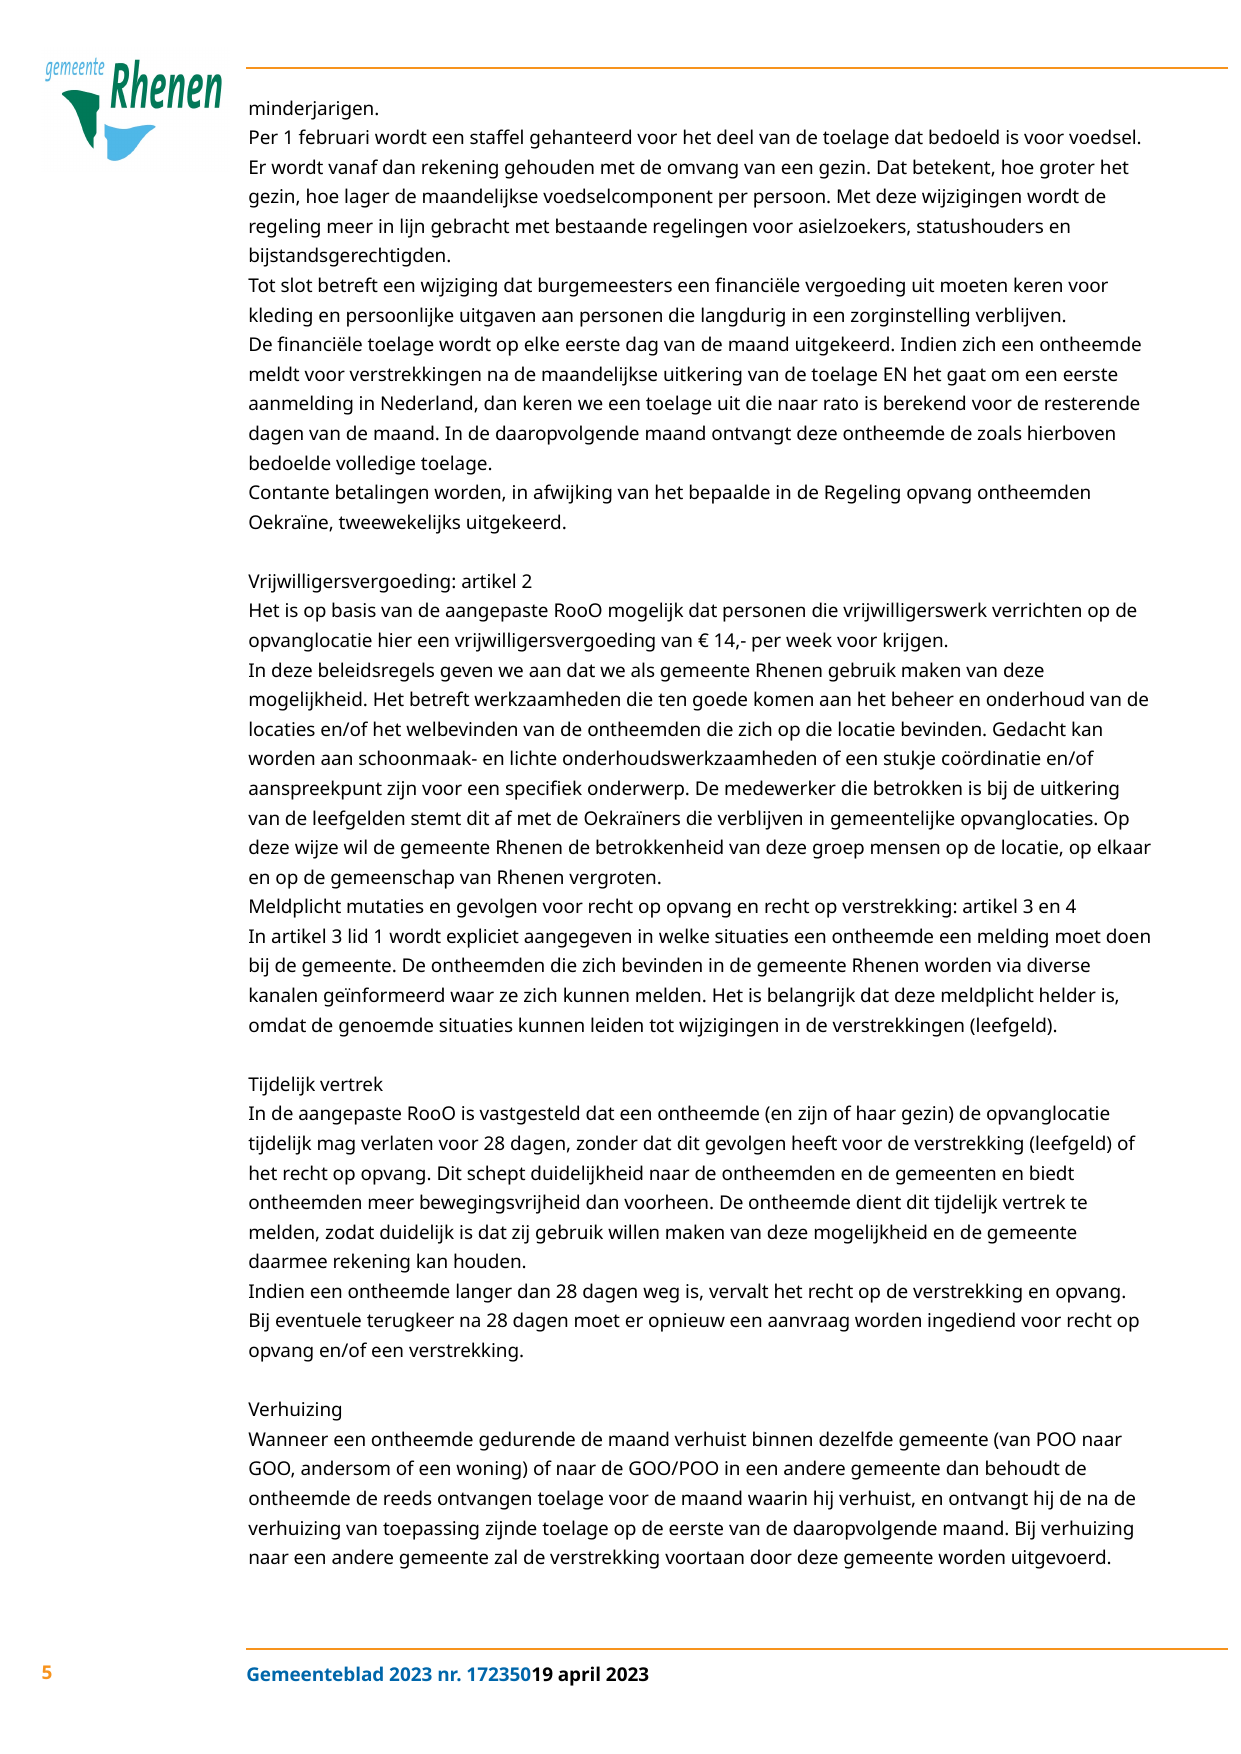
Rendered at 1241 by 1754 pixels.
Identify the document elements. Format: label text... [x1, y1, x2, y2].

text Verhuizing [248, 1396, 1152, 1422]
text Contante betalingen worden, in afwijking van het bepaalde in de Regeling opvang ontheemden Oekraïne, tweewekelijks uitgekeerd. [248, 479, 1152, 535]
text In artikel 3 lid 1 wordt expliciet aangegeven in welke situaties een ontheemde een melding moet doen bij de gemeente. De ontheemden die zich bevinden in de gemeente Rhenen worden via diverse kanalen geïnformeerd waar ze zich kunnen melden. Het is belangrijk dat deze meldplicht helder is, omdat de genoemde situaties kunnen leiden tot wijzigingen in de verstrekkingen (leefgeld). [248, 923, 1152, 1038]
text Het is op basis van de aangepaste RooO mogelijk dat personen die vrijwilligerswerk verrichten op de opvanglocatie hier een vrijwilligersvergoeding van € 14,- per week voor krijgen. [248, 598, 1152, 653]
text Per 1 februari wordt een staffel gehanteerd voor het deel van de toelage dat bedoeld is voor voedsel. Er wordt vanaf dan rekening gehouden met de omvang van een gezin. Dat betekent, hoe groter het gezin, hoe lager de maandelijkse voedselcomponent per persoon. Met deze wijzigingen wordt de regeling meer in lijn gebracht met bestaande regelingen voor asielzoekers, statushouders en bijstandsgerechtigden. [248, 124, 1152, 268]
text In de aangepaste RooO is vastgesteld dat een ontheemde (en zijn of haar gezin) de opvanglocatie tijdelijk mag verlaten voor 28 dagen, zonder dat dit gevolgen heeft voor de verstrekking (leefgeld) of het recht op opvang. Dit schept duidelijkheid naar de ontheemden en de gemeenten en biedt ontheemden meer bewegingsvrijheid dan voorheen. De ontheemde dient dit tijdelijk vertrek te melden, zodat duidelijk is dat zij gebruik willen maken van deze mogelijkheid en de gemeente daarmee rekening kan houden. [248, 1101, 1152, 1274]
text Indien een ontheemde langer dan 28 dagen weg is, vervalt het recht op de verstrekking en opvang. Bij eventuele terugkeer na 28 dagen moet er opnieuw een aanvraag worden ingediend voor recht op opvang en/of een verstrekking. [248, 1278, 1152, 1363]
picture [41, 47, 231, 172]
text Tijdelijk vertrek [248, 1071, 1152, 1097]
text Vrijwilligersvergoeding: artikel 2 [248, 568, 1152, 594]
text Meldplicht mutaties en gevolgen voor recht op opvang en recht op verstrekking: artikel 3 en 4 [248, 893, 1152, 919]
text minderjarigen. [248, 95, 1152, 121]
text De financiële toelage wordt op elke eerste dag van de maand uitgekeerd. Indien zich een ontheemde meldt voor verstrekkingen na de maandelijkse uitkering van de toelage EN het gaat om een eerste aanmelding in Nederland, dan keren we een toelage uit die naar rato is berekend voor de resterende dagen van de maand. In de daaropvolgende maand ontvangt deze ontheemde de zoals hierboven bedoelde volledige toelage. [248, 331, 1152, 476]
text Wanneer een ontheemde gedurende de maand verhuist binnen dezelfde gemeente (van POO naar GOO, andersom of een woning) of naar de GOO/POO in een andere gemeente dan behoudt de ontheemde de reeds ontvangen toelage voor de maand waarin hij verhuist, en ontvangt hij de na de verhuizing van toepassing zijnde toelage op de eerste van de daaropvolgende maand. Bij verhuizing naar een andere gemeente zal de verstrekking voortaan door deze gemeente worden uitgevoerd. [248, 1426, 1152, 1570]
text Tot slot betreft een wijziging dat burgemeesters een financiële vergoeding uit moeten keren voor kleding en persoonlijke uitgaven aan personen die langdurig in een zorginstelling verblijven. [248, 272, 1152, 328]
text In deze beleidsregels geven we aan dat we als gemeente Rhenen gebruik maken van deze mogelijkheid. Het betreft werkzaamheden die ten goede komen aan het beheer en onderhoud van de locaties en/of het welbevinden van de ontheemden die zich op die locatie bevinden. Gedacht kan worden aan schoonmaak- en lichte onderhoudswerkzaamheden of een stukje coördinatie en/of aanspreekpunt zijn voor een specifiek onderwerp. De medewerker die betrokken is bij de uitkering van de leefgelden stemt dit af met de Oekraïners die verblijven in gemeentelijke opvanglocaties. Op deze wijze wil de gemeente Rhenen de betrokkenheid van deze groep mensen op de locatie, op elkaar en op de gemeenschap van Rhenen vergroten. [248, 657, 1152, 890]
